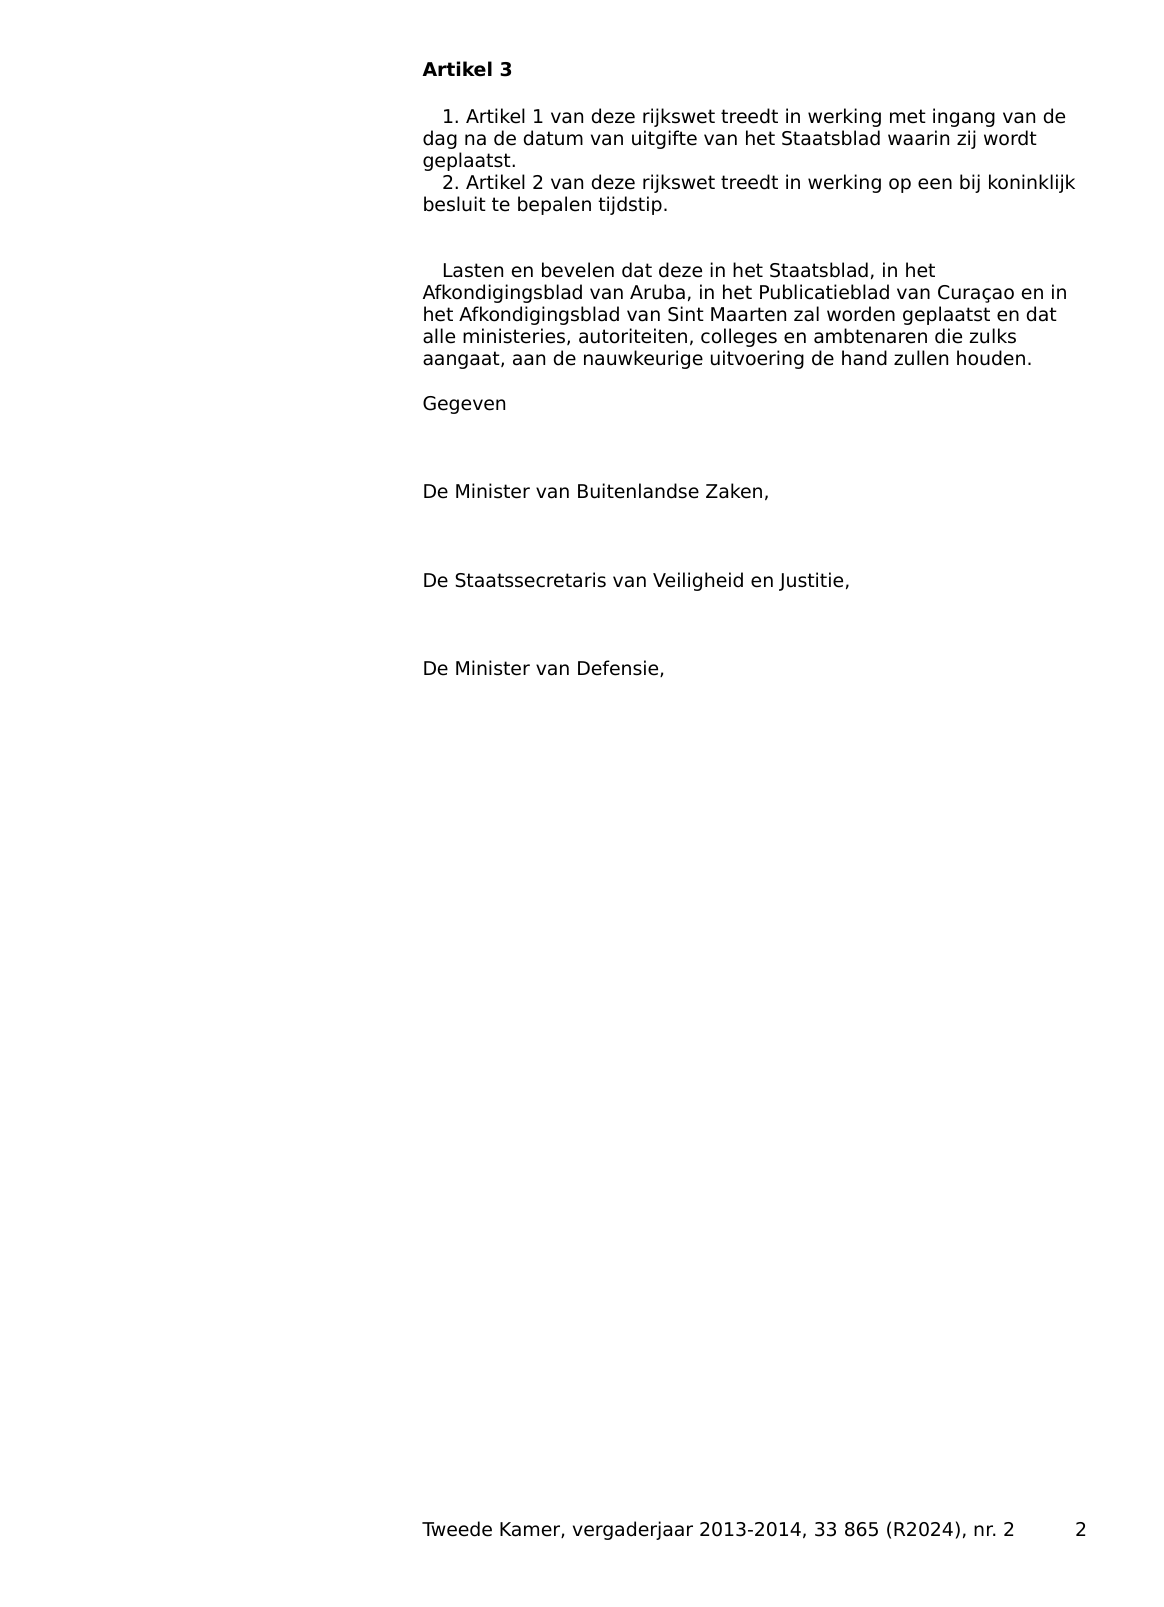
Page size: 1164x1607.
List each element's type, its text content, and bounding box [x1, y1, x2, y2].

text De Staatssecretaris van Veiligheid en Justitie, [422, 569, 1087, 591]
text Gegeven [422, 392, 1087, 414]
text De Minister van Buitenlandse Zaken, [422, 481, 1087, 503]
text 2. Artikel 2 van deze rijkswet treedt in werking op een bij koninklijk besluit te bepalen tijdstip. [422, 172, 1087, 216]
text Lasten en bevelen dat deze in het Staatsblad, in het Afkondigingsblad van Aruba, in het Publicatieblad van Curaçao en in het Afkondigingsblad van Sint Maarten zal worden geplaatst en dat alle ministeries, autoriteiten, colleges en ambtenaren die zulks aangaat, aan de nauwkeurige uitvoering de hand zullen houden. [422, 260, 1087, 370]
text De Minister van Defensie, [422, 658, 1087, 680]
text 1. Artikel 1 van deze rijkswet treedt in werking met ingang van de dag na de datum van uitgifte van het Staatsblad waarin zij wordt geplaatst. [422, 106, 1087, 172]
subtitle Artikel 3 [422, 59, 1087, 81]
